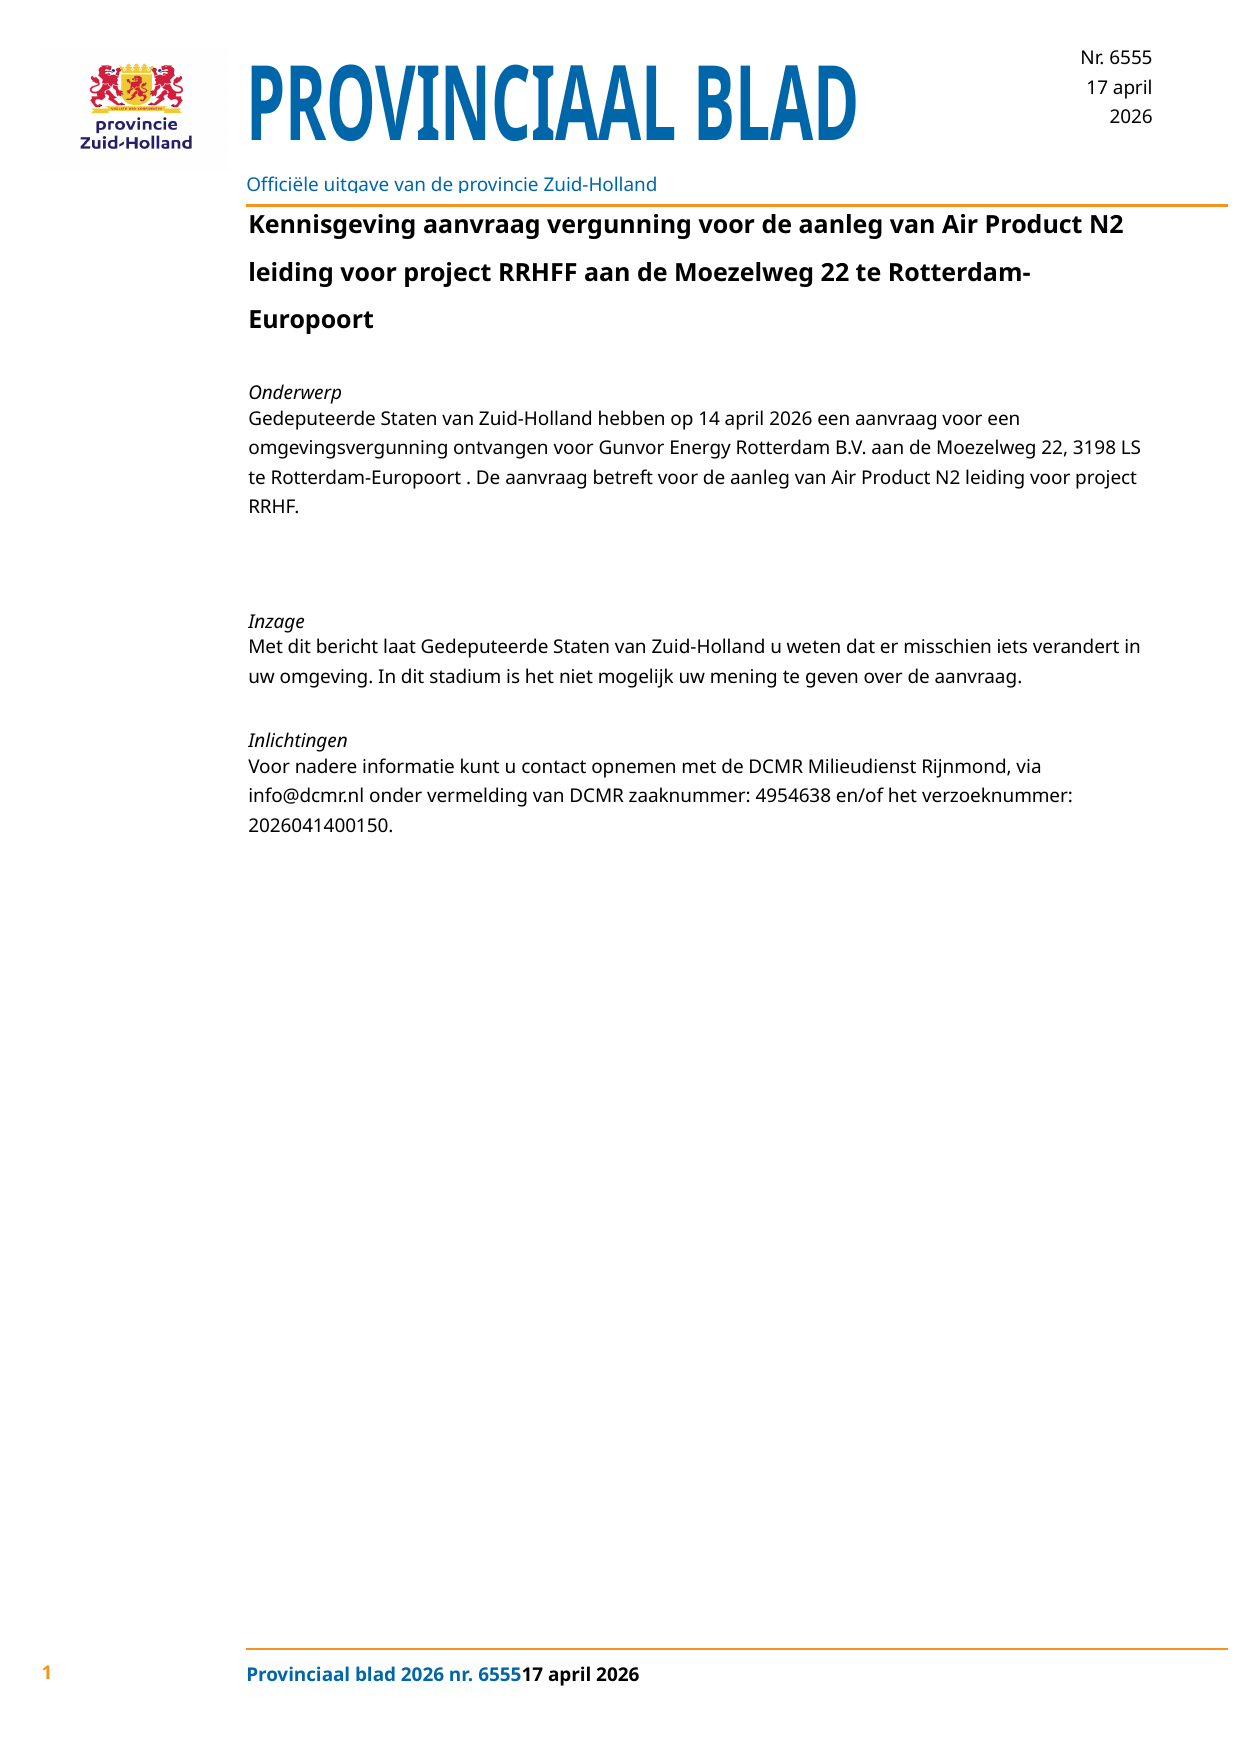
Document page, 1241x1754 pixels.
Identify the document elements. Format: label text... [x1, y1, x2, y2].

text Met dit bericht laat Gedeputeerde Staten van Zuid-Holland u weten dat er misschien iets verandert in uw omgeving. In dit stadium is het niet mogelijk uw mening te geven over de aanvraag. [248, 634, 1152, 689]
text Kennisgeving aanvraag vergunning voor de aanleg van Air Product N2 leiding voor project RRHFF aan de Moezelweg 22 te Rotterdam-Europoort [248, 207, 1152, 336]
text Voor nadere informatie kunt u contact opnemen met de DCMR Milieudienst Rijnmond, via info@dcmr.nl onder vermelding van DCMR zaaknummer: 4954638 en/of het verzoeknummer: 2026041400150. [248, 753, 1152, 838]
text Inzage [248, 608, 1152, 634]
text Gedeputeerde Staten van Zuid-Holland hebben op 14 april 2026 een aanvraag voor een omgevingsvergunning ontvangen voor Gunvor Energy Rotterdam B.V. aan de Moezelweg 22, 3198 LS te Rotterdam-Europoort . De aanvraag betreft voor de aanleg van Air Product N2 leiding voor project RRHF. [248, 405, 1152, 519]
text Onderwerp [248, 379, 1152, 405]
picture [41, 47, 231, 172]
text Inlichtingen [248, 727, 1152, 753]
